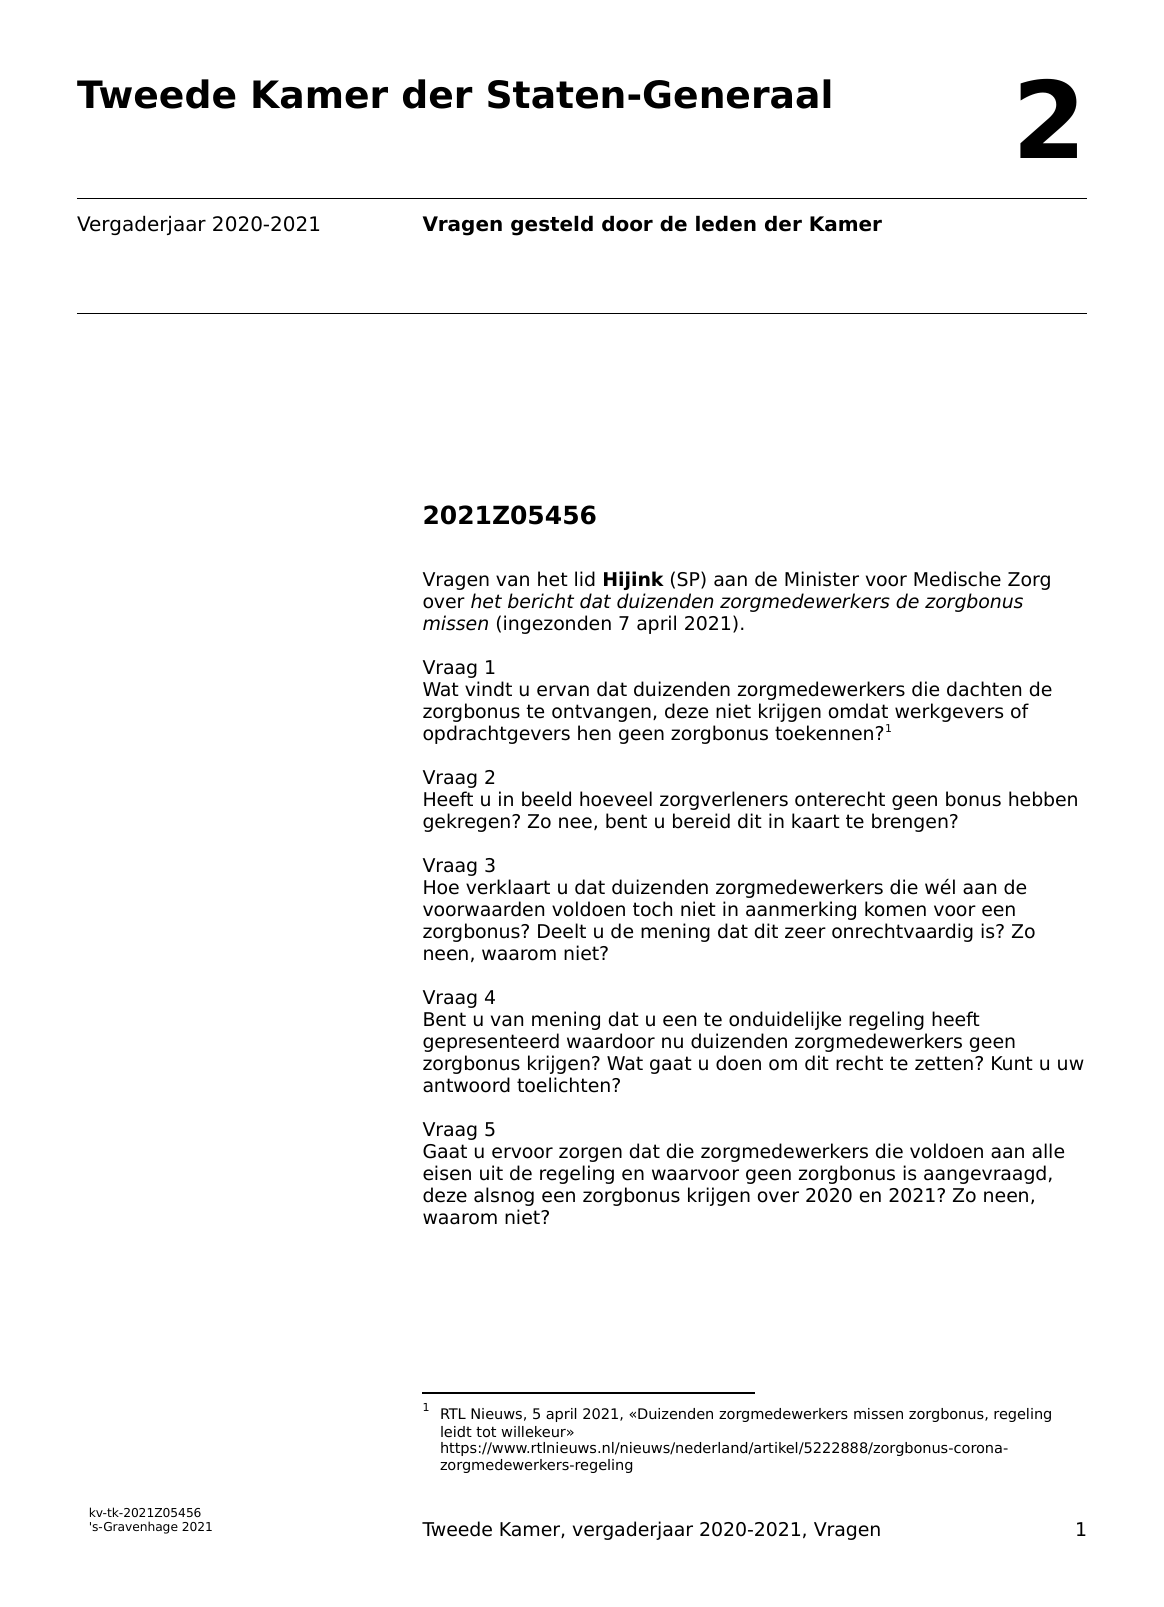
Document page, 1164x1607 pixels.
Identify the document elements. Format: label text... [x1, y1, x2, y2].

text Vraag 1 [422, 657, 1087, 679]
text Vraag 4 [422, 987, 1087, 1009]
text Heeft u in beeld hoeveel zorgverleners onterecht geen bonus hebben gekregen? Zo nee, bent u bereid dit in kaart te brengen? [422, 789, 1087, 833]
text Vraag 5 [422, 1119, 1087, 1141]
table_cell Vragen gesteld door de leden der Kamer [422, 199, 1087, 313]
table_header 2 [886, 59, 1087, 198]
table_header Tweede Kamer der Staten-Generaal [77, 59, 886, 198]
text Vraag 3 [422, 855, 1087, 877]
text Vraag 2 [422, 767, 1087, 789]
text Vragen van het lid Hijink (SP) aan de Minister voor Medische Zorg over het bericht dat duizenden zorgmedewerkers de zorgbonus missen (ingezonden 7 april 2021). [422, 569, 1087, 635]
text Hoe verklaart u dat duizenden zorgmedewerkers die wél aan de voorwaarden voldoen toch niet in aanmerking komen voor een zorgbonus? Deelt u de mening dat dit zeer onrechtvaardig is? Zo neen, waarom niet? [422, 877, 1087, 965]
text 's-Gravenhage 2021 [88, 1520, 323, 1534]
text RTL Nieuws, 5 april 2021, «Duizenden zorgmedewerkers missen zorgbonus, regeling leidt tot willekeur» https://www.rtlnieuws.nl/nieuws/nederland/artikel/5222888/zorgbonus-corona-zorgmedewerkers-regeling [422, 1402, 1087, 1474]
text Gaat u ervoor zorgen dat die zorgmedewerkers die voldoen aan alle eisen uit de regeling en waarvoor geen zorgbonus is aangevraagd, deze alsnog een zorgbonus krijgen over 2020 en 2021? Zo neen, waarom niet? [422, 1141, 1087, 1229]
text kv-tk-2021Z05456 [88, 1506, 323, 1520]
text Bent u van mening dat u een te onduidelijke regeling heeft gepresenteerd waardoor nu duizenden zorgmedewerkers geen zorgbonus krijgen? Wat gaat u doen om dit recht te zetten? Kunt u uw antwoord toelichten? [422, 1009, 1087, 1097]
text Wat vindt u ervan dat duizenden zorgmedewerkers die dachten de zorgbonus te ontvangen, deze niet krijgen omdat werkgevers of opdrachtgevers hen geen zorgbonus toekennen? [422, 679, 1087, 745]
table_cell Vergaderjaar 2020-2021 [77, 199, 422, 313]
text 2021Z05456 [422, 501, 1087, 531]
